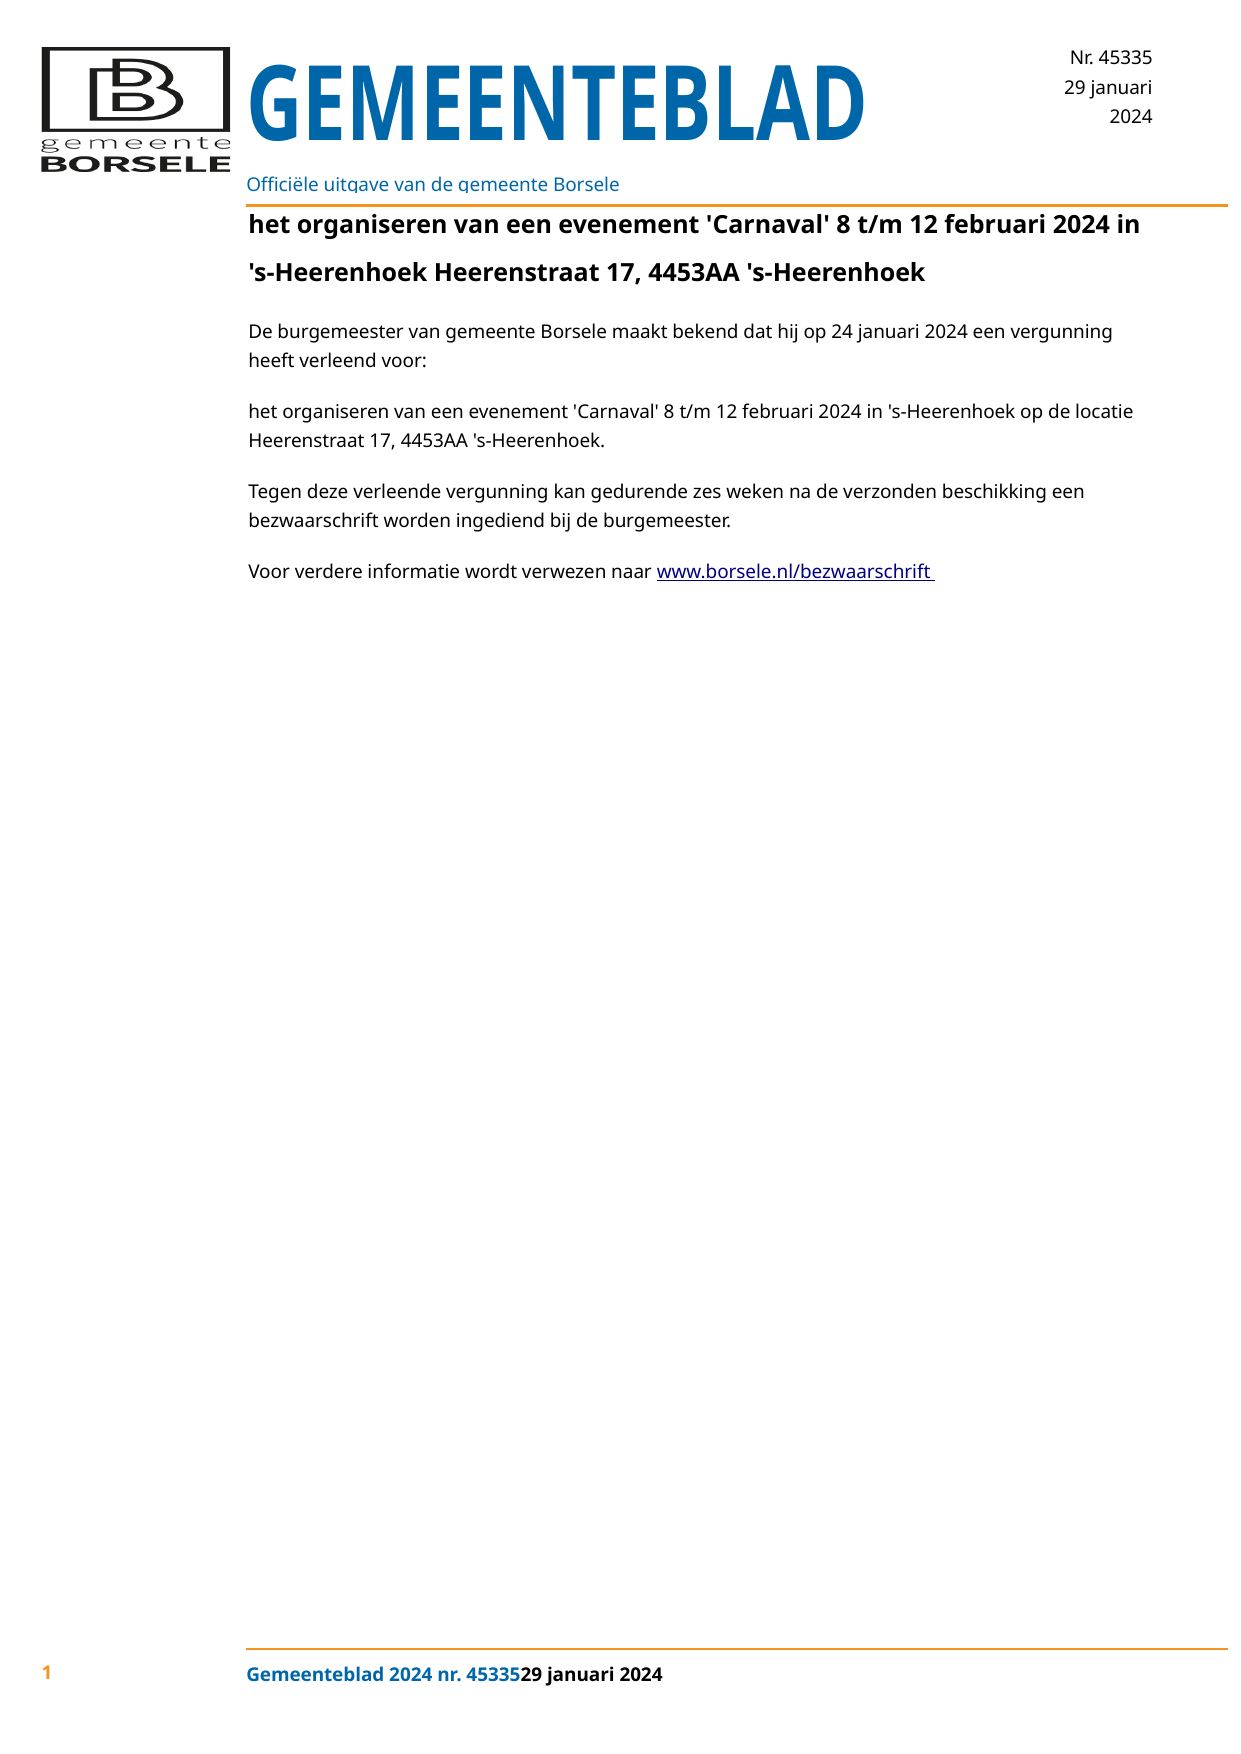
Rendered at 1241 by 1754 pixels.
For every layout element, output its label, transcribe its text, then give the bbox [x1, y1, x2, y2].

text het organiseren van een evenement 'Carnaval' 8 t/m 12 februari 2024 in 's-Heerenhoek op de locatie Heerenstraat 17, 4453AA 's-Heerenhoek. [248, 398, 1152, 453]
text Voor verdere informatie wordt verwezen naar www.borsele.nl/bezwaarschrift [248, 558, 1152, 584]
text Tegen deze verleende vergunning kan gedurende zes weken na de verzonden beschikking een bezwaarschrift worden ingediend bij de burgemeester. [248, 478, 1152, 533]
text De burgemeester van gemeente Borsele maakt bekend dat hij op 24 januari 2024 een vergunning heeft verleend voor: [248, 318, 1152, 373]
picture [41, 47, 231, 172]
text het organiseren van een evenement 'Carnaval' 8 t/m 12 februari 2024 in 's-Heerenhoek Heerenstraat 17, 4453AA 's-Heerenhoek [248, 207, 1152, 288]
